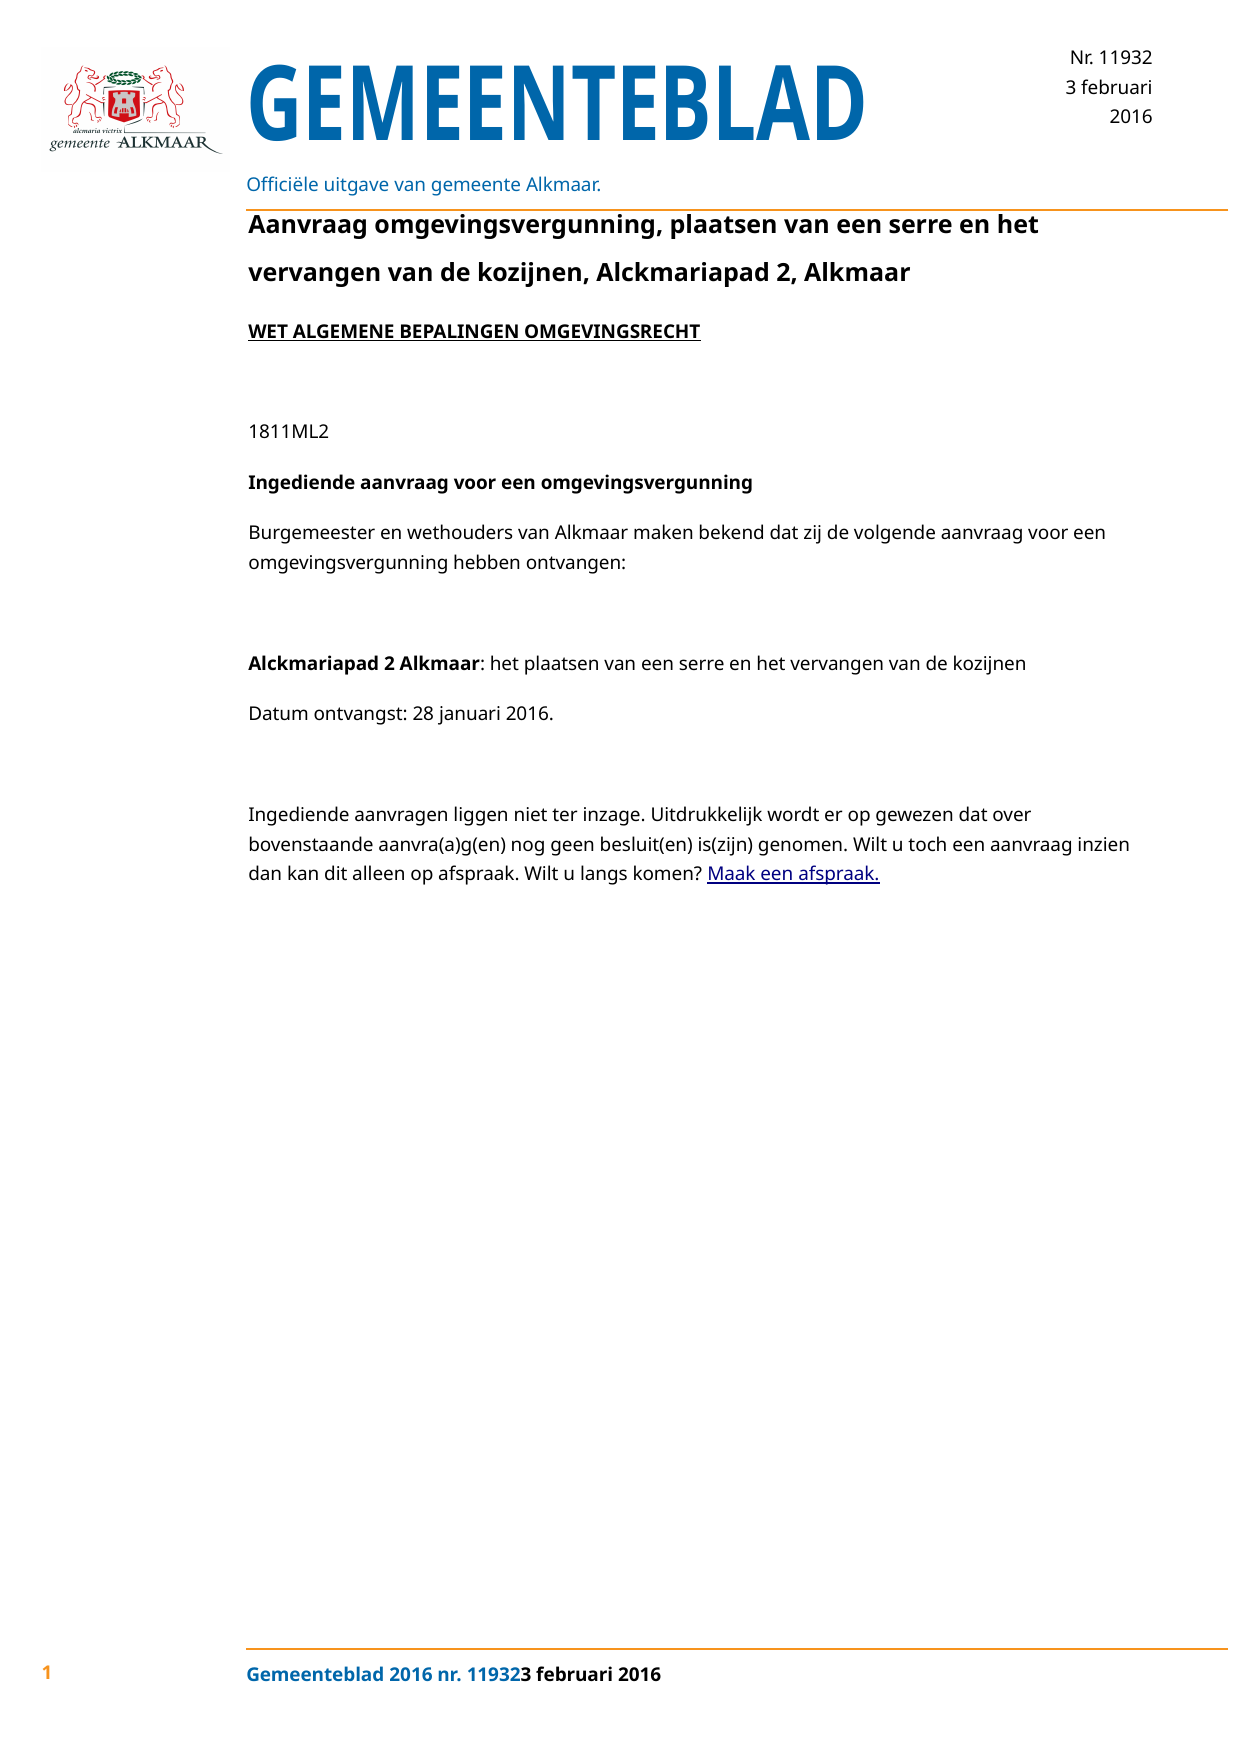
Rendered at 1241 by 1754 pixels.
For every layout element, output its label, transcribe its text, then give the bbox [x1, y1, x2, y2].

text 1811ML2 [248, 419, 1152, 444]
text WET ALGEMENE BEPALINGEN OMGEVINGSRECHT [248, 318, 1152, 344]
text Ingediende aanvraag voor een omgevingsvergunning [248, 469, 1152, 495]
picture [41, 47, 231, 172]
text Burgemeester en wethouders van Alkmaar maken bekend dat zij de volgende aanvraag voor een omgevingsvergunning hebben ontvangen: [248, 519, 1152, 575]
text Ingediende aanvragen liggen niet ter inzage. Uitdrukkelijk wordt er op gewezen dat over bovenstaande aanvra(a)g(en) nog geen besluit(en) is(zijn) genomen. Wilt u toch een aanvraag inzien dan kan dit alleen op afspraak. Wilt u langs komen? Maak een afspraak. [248, 801, 1152, 886]
text Aanvraag omgevingsvergunning, plaatsen van een serre en het vervangen van de kozijnen, Alckmariapad 2, Alkmaar [248, 211, 1152, 288]
text Datum ontvangst: 28 januari 2016. [248, 700, 1152, 726]
text Alckmariapad 2 Alkmaar: het plaatsen van een serre en het vervangen van de kozijnen [248, 650, 1152, 676]
